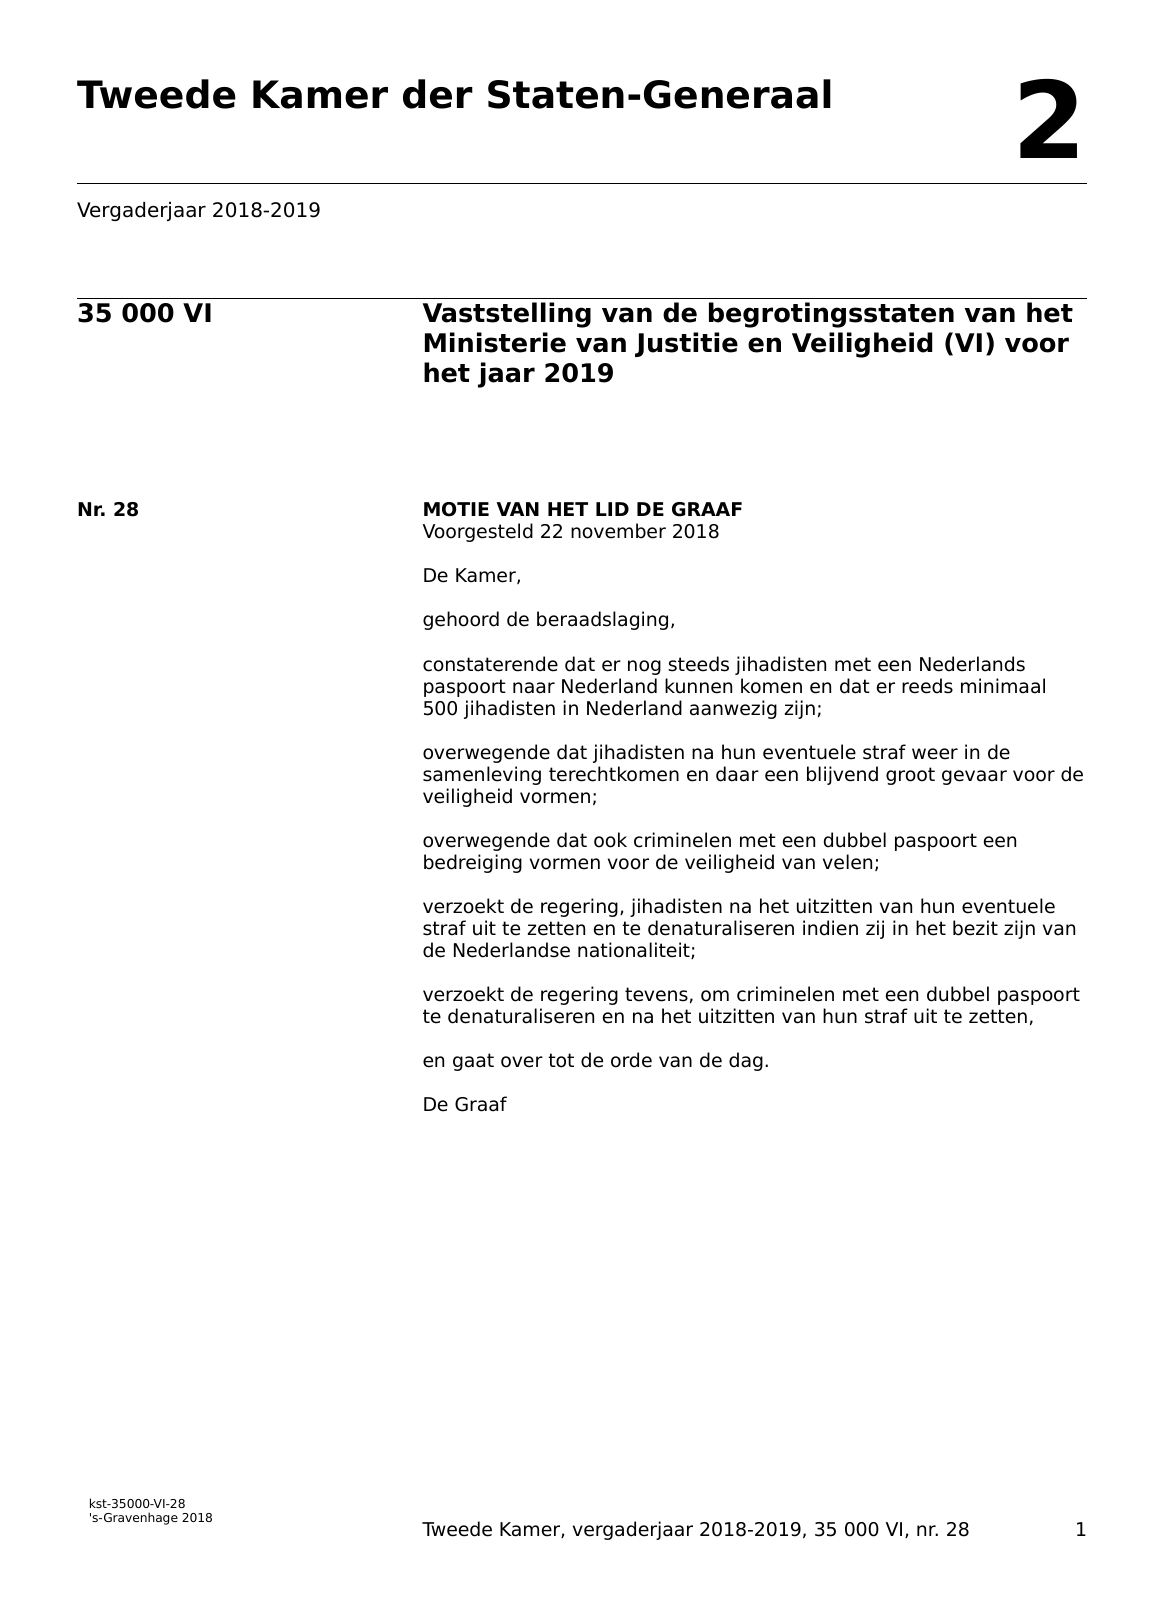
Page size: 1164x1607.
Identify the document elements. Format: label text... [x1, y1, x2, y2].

text overwegende dat jihadisten na hun eventuele straf weer in de samenleving terechtkomen en daar een blijvend groot gevaar voor de veiligheid vormen; [422, 742, 1087, 808]
text verzoekt de regering, jihadisten na het uitzitten van hun eventuele straf uit te zetten en te denaturaliseren indien zij in het bezit zijn van de Nederlandse nationaliteit; [422, 896, 1087, 962]
text verzoekt de regering tevens, om criminelen met een dubbel paspoort te denaturaliseren en na het uitzitten van hun straf uit te zetten, [422, 984, 1087, 1028]
text 's-Gravenhage 2018 [88, 1511, 323, 1525]
text Voorgesteld 22 november 2018 [422, 521, 1087, 543]
subtitle 35 000 VI Vaststelling van de begrotingsstaten van het Ministerie van Justitie en Veiligheid (VI) voor het jaar 2019 [77, 299, 1087, 388]
text gehoord de beraadslaging, [422, 609, 1087, 631]
table_cell Vergaderjaar 2018-2019 [77, 184, 1087, 298]
text overwegende dat ook criminelen met een dubbel paspoort een bedreiging vormen voor de veiligheid van velen; [422, 830, 1087, 874]
text De Kamer, [422, 565, 1087, 587]
table_header Tweede Kamer der Staten-Generaal [77, 59, 886, 183]
text De Graaf [422, 1094, 1087, 1116]
subtitle Nr. 28 MOTIE VAN HET LID DE GRAAF [77, 499, 1087, 521]
text kst-35000-VI-28 [88, 1497, 323, 1511]
table_header 2 [886, 59, 1087, 183]
text en gaat over tot de orde van de dag. [422, 1050, 1087, 1072]
text constaterende dat er nog steeds jihadisten met een Nederlands paspoort naar Nederland kunnen komen en dat er reeds minimaal 500 jihadisten in Nederland aanwezig zijn; [422, 653, 1087, 719]
